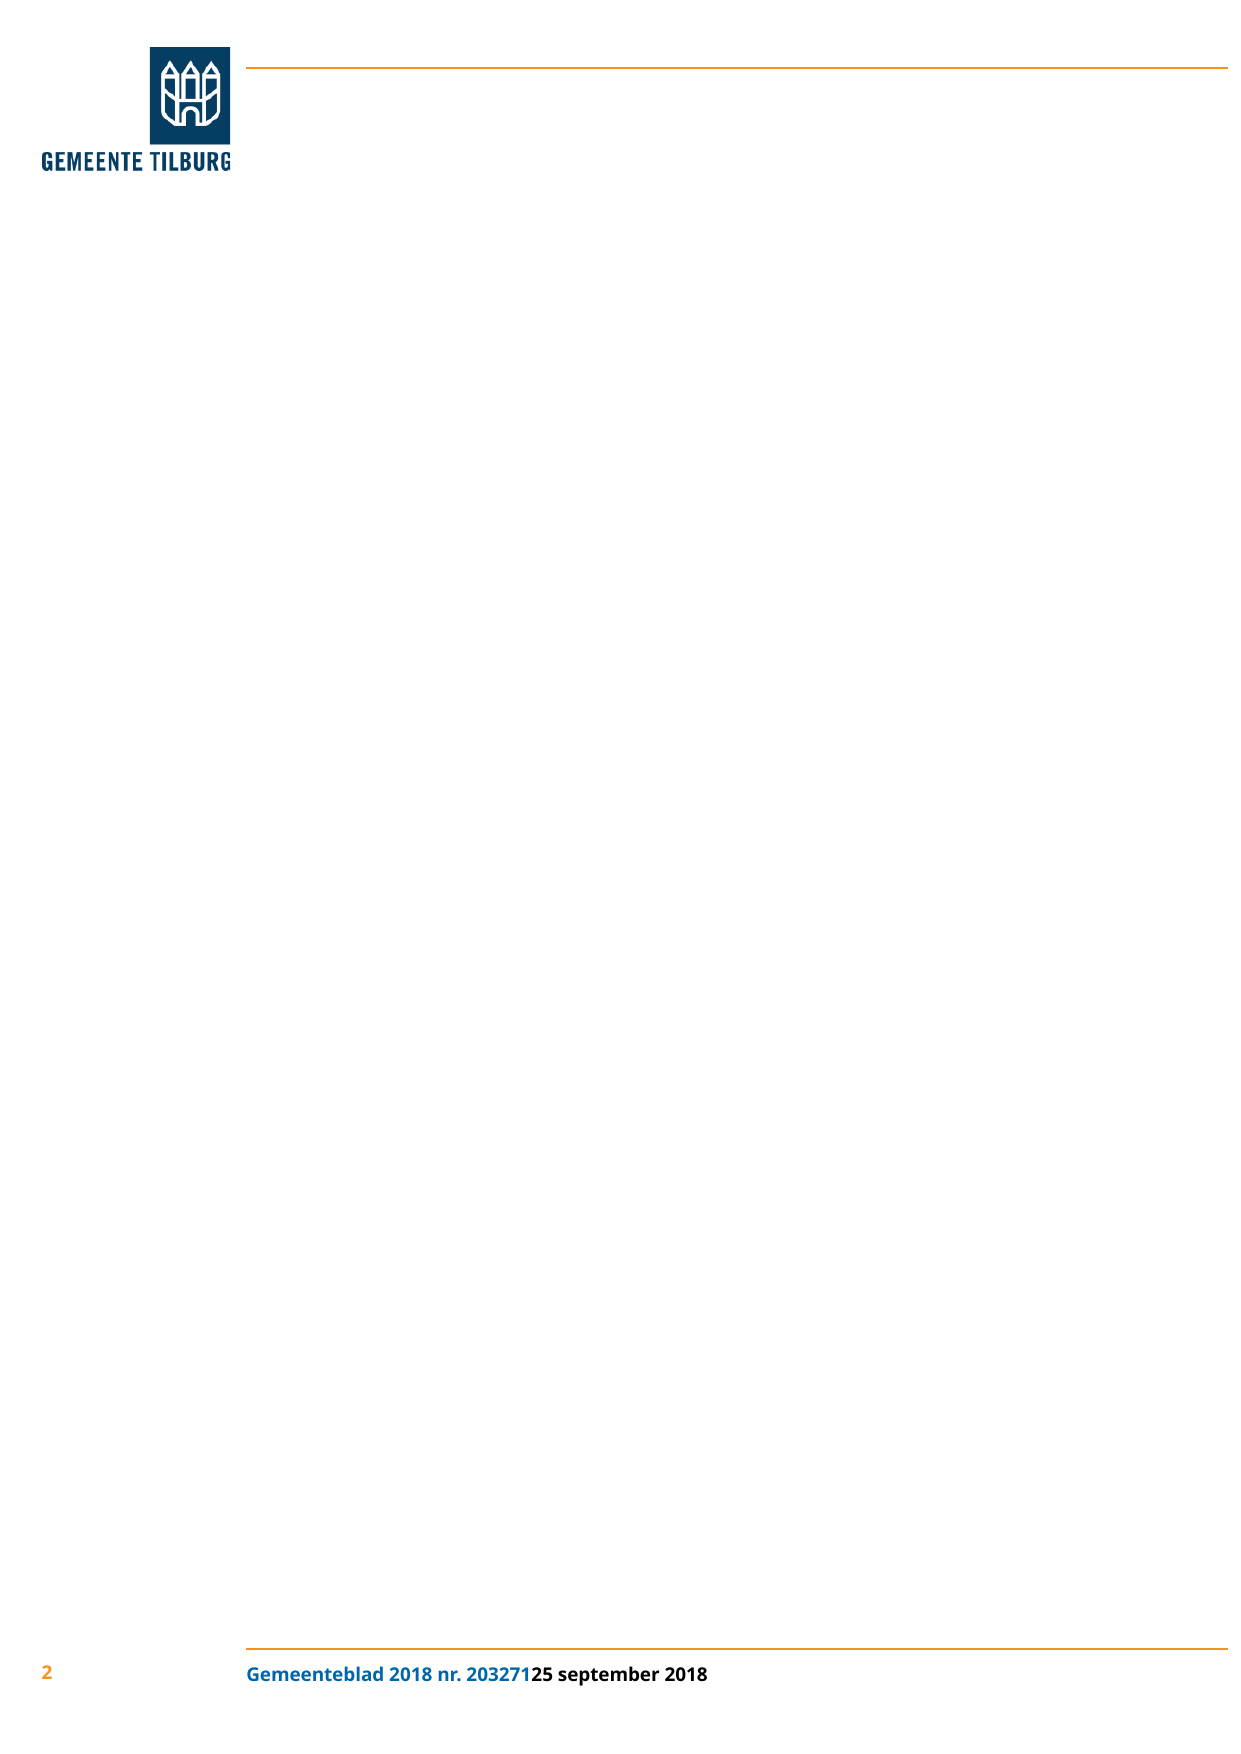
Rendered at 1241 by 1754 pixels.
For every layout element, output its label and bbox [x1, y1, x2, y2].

picture [41, 47, 231, 172]
